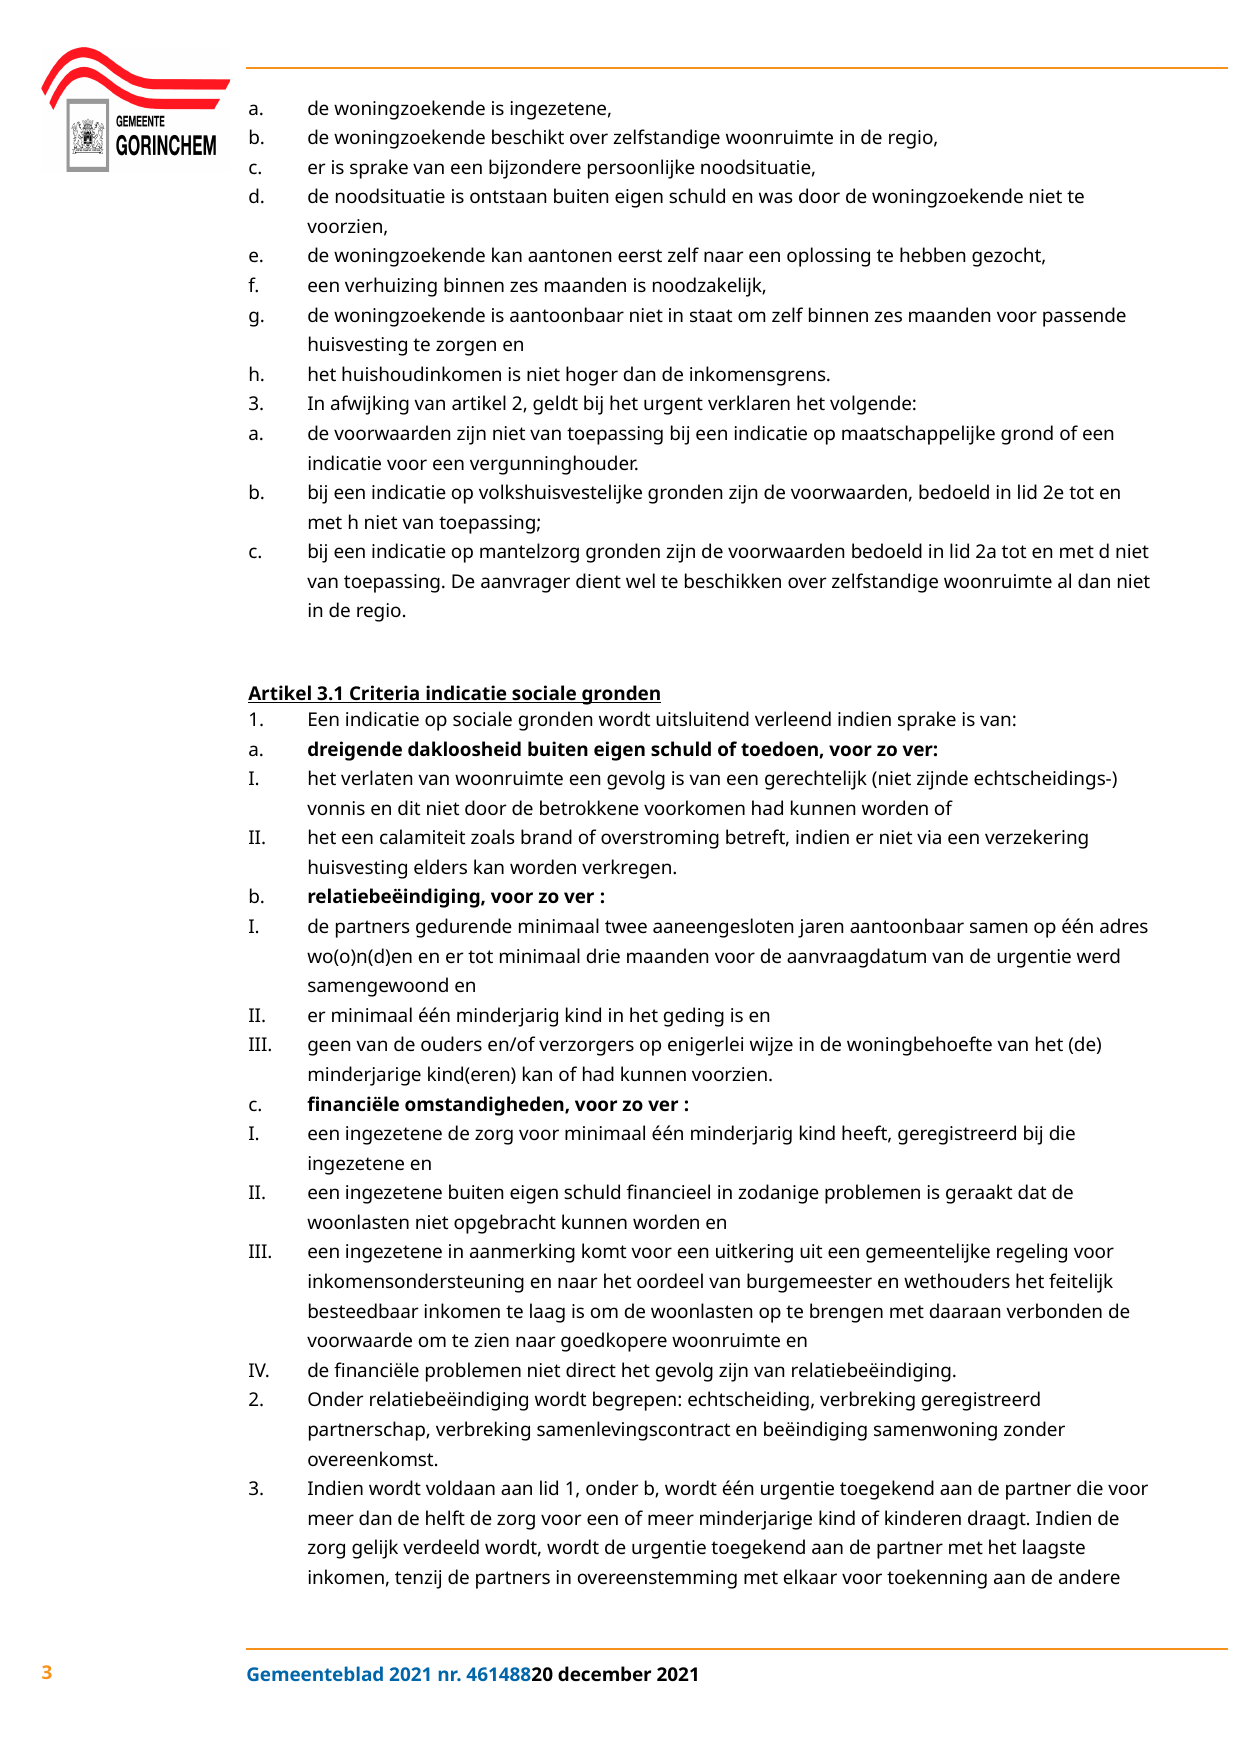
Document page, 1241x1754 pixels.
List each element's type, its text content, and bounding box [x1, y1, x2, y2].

list de noodsituatie is ontstaan buiten eigen schuld en was door de woningzoekende niet te voorzien, [248, 183, 1152, 239]
list een ingezetene buiten eigen schuld financieel in zodanige problemen is geraakt dat de woonlasten niet opgebracht kunnen worden en [248, 1179, 1152, 1235]
list de voorwaarden zijn niet van toepassing bij een indicatie op maatschappelijke grond of een indicatie voor een vergunninghouder. [248, 420, 1152, 476]
list de woningzoekende beschikt over zelfstandige woonruimte in de regio, [248, 124, 1152, 150]
list er is sprake van een bijzondere persoonlijke noodsituatie, [248, 154, 1152, 180]
list een ingezetene de zorg voor minimaal één minderjarig kind heeft, geregistreerd bij die ingezetene en [248, 1120, 1152, 1176]
list het verlaten van woonruimte een gevolg is van een gerechtelijk (niet zijnde echtscheidings-) vonnis en dit niet door de betrokkene voorkomen had kunnen worden of [248, 765, 1152, 821]
list de financiële problemen niet direct het gevolg zijn van relatiebeëindiging. [248, 1357, 1152, 1383]
list geen van de ouders en/of verzorgers op enigerlei wijze in de woningbehoefte van het (de) minderjarige kind(eren) kan of had kunnen voorzien. [248, 1032, 1152, 1087]
picture [41, 47, 231, 172]
list Indien wordt voldaan aan lid 1, onder b, wordt één urgentie toegekend aan de partner die voor meer dan de helft de zorg voor een of meer minderjarige kind of kinderen draagt. Indien de zorg gelijk verdeeld wordt, wordt de urgentie toegekend aan de partner met het laagste inkomen, tenzij de partners in overeenstemming met elkaar voor toekenning aan de andere [248, 1475, 1152, 1590]
list dreigende dakloosheid buiten eigen schuld of toedoen, voor zo ver: [248, 736, 1152, 761]
list de woningzoekende is ingezetene, [248, 95, 1152, 121]
list bij een indicatie op volkshuisvestelijke gronden zijn de voorwaarden, bedoeld in lid 2e tot en met h niet van toepassing; [248, 479, 1152, 535]
list Onder relatiebeëindiging wordt begrepen: echtscheiding, verbreking geregistreerd partnerschap, verbreking samenlevingscontract en beëindiging samenwoning zonder overeenkomst. [248, 1387, 1152, 1471]
list het een calamiteit zoals brand of overstroming betreft, indien er niet via een verzekering huisvesting elders kan worden verkregen. [248, 824, 1152, 880]
list een ingezetene in aanmerking komt voor een uitkering uit een gemeentelijke regeling voor inkomensondersteuning en naar het oordeel van burgemeester en wethouders het feitelijk besteedbaar inkomen te laag is om de woonlasten op te brengen met daaraan verbonden de voorwaarde om te zien naar goedkopere woonruimte en [248, 1239, 1152, 1353]
list relatiebeëindiging, voor zo ver : [248, 884, 1152, 909]
list Een indicatie op sociale gronden wordt uitsluitend verleend indien sprake is van: [248, 706, 1152, 732]
list bij een indicatie op mantelzorg gronden zijn de voorwaarden bedoeld in lid 2a tot en met d niet van toepassing. De aanvrager dient wel te beschikken over zelfstandige woonruimte al dan niet in de regio. [248, 538, 1152, 623]
list er minimaal één minderjarig kind in het geding is en [248, 1002, 1152, 1028]
list In afwijking van artikel 2, geldt bij het urgent verklaren het volgende: [248, 391, 1152, 416]
list de woningzoekende is aantoonbaar niet in staat om zelf binnen zes maanden voor passende huisvesting te zorgen en [248, 302, 1152, 357]
list het huishoudinkomen is niet hoger dan de inkomensgrens. [248, 361, 1152, 387]
text Artikel 3.1 Criteria indicatie sociale gronden [248, 678, 1152, 706]
list een verhuizing binnen zes maanden is noodzakelijk, [248, 272, 1152, 298]
list de partners gedurende minimaal twee aaneengesloten jaren aantoonbaar samen op één adres wo(o)n(d)en en er tot minimaal drie maanden voor de aanvraagdatum van de urgentie werd samengewoond en [248, 913, 1152, 998]
list financiële omstandigheden, voor zo ver : [248, 1091, 1152, 1116]
list de woningzoekende kan aantonen eerst zelf naar een oplossing te hebben gezocht, [248, 243, 1152, 268]
